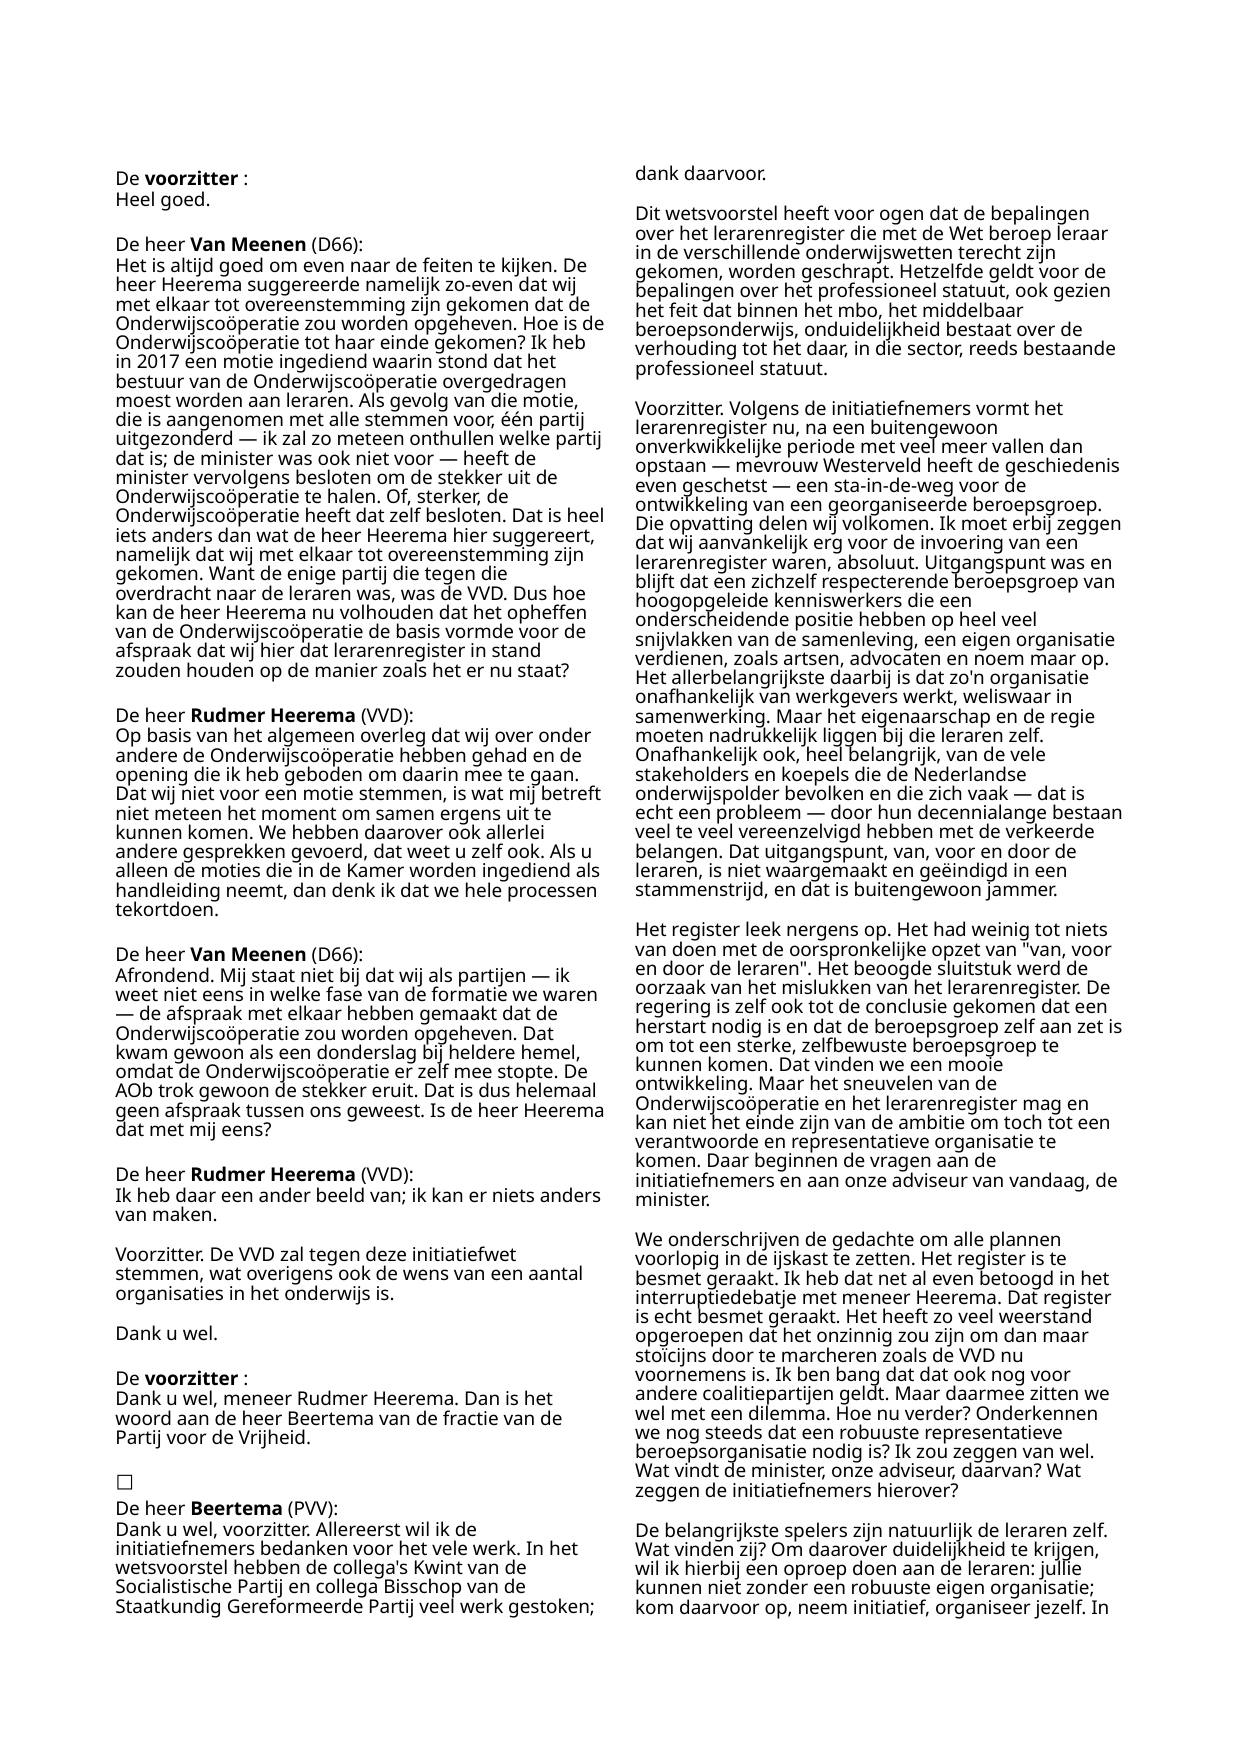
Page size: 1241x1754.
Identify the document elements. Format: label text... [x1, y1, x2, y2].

text We onderschrijven de gedachte om alle plannen voorlopig in de ijskast te zetten. Het register is te besmet geraakt. Ik heb dat net al even betoogd in het interruptiedebatje met meneer Heerema. Dat register is echt besmet geraakt. Het heeft zo veel weerstand opgeroepen dat het onzinnig zou zijn om dan maar stoïcijns door te marcheren zoals de VVD nu voornemens is. Ik ben bang dat dat ook nog voor andere coalitiepartijen geldt. Maar daarmee zitten we wel met een dilemma. Hoe nu verder? Onderkennen we nog steeds dat een robuuste representatieve beroepsorganisatie nodig is? Ik zou zeggen van wel. Wat vindt de minister, onze adviseur, daarvan? Wat zeggen de initiatiefnemers hierover? [635, 1231, 1125, 1501]
text Voorzitter. De VVD zal tegen deze initiatiefwet stemmen, wat overigens ook de wens van een aantal organisaties in het onderwijs is. [115, 1246, 605, 1304]
text Dank u wel, voorzitter. Allereerst wil ik de initiatiefnemers bedanken voor het vele werk. In het wetsvoorstel hebben de collega's Kwint van de Socialistische Partij en collega Bisschop van de Staatkundig Gereformeerde Partij veel werk gestoken; [115, 1521, 605, 1617]
text De heer Van Meenen (D66): [115, 941, 605, 967]
text Voorzitter. Volgens de initiatiefnemers vormt het lerarenregister nu, na een buitengewoon onverkwikkelijke periode met veel meer vallen dan opstaan — mevrouw Westerveld heeft de geschiedenis even geschetst — een sta-in-de-weg voor de ontwikkeling van een georganiseerde beroepsgroep. Die opvatting delen wij volkomen. Ik moet erbij zeggen dat wij aanvankelijk erg voor de invoering van een lerarenregister waren, absoluut. Uitgangspunt was en blijft dat een zichzelf respecterende beroepsgroep van hoogopgeleide kenniswerkers die een onderscheidende positie hebben op heel veel snijvlakken van de samenleving, een eigen organisatie verdienen, zoals artsen, advocaten en noem maar op. Het allerbelangrijkste daarbij is dat zo'n organisatie onafhankelijk van werkgevers werkt, weliswaar in samenwerking. Maar het eigenaarschap en de regie moeten nadrukkelijk liggen bij die leraren zelf. Onafhankelijk ook, heel belangrijk, van de vele stakeholders en koepels die de Nederlandse onderwijspolder bevolken en die zich vaak — dat is echt een probleem — door hun decennialange bestaan veel te veel vereenzelvigd hebben met de verkeerde belangen. Dat uitgangspunt, van, voor en door de leraren, is niet waargemaakt en geëindigd in een stammenstrijd, en dat is buitengewoon jammer. [635, 399, 1125, 901]
text Het is altijd goed om even naar de feiten te kijken. De heer Heerema suggereerde namelijk zo-even dat wij met elkaar tot overeenstemming zijn gekomen dat de Onderwijscoöperatie zou worden opgeheven. Hoe is de Onderwijscoöperatie tot haar einde gekomen? Ik heb in 2017 een motie ingediend waarin stond dat het bestuur van de Onderwijscoöperatie overgedragen moest worden aan leraren. Als gevolg van die motie, die is aangenomen met alle stemmen voor, één partij uitgezonderd — ik zal zo meteen onthullen welke partij dat is; de minister was ook niet voor — heeft de minister vervolgens besloten om de stekker uit de Onderwijscoöperatie te halen. Of, sterker, de Onderwijscoöperatie heeft dat zelf besloten. Dat is heel iets anders dan wat de heer Heerema hier suggereert, namelijk dat wij met elkaar tot overeenstemming zijn gekomen. Want de enige partij die tegen die overdracht naar de leraren was, was de VVD. Dus hoe kan de heer Heerema nu volhouden dat het opheffen van de Onderwijscoöperatie de basis vormde voor de afspraak dat wij hier dat lerarenregister in stand zouden houden op de manier zoals het er nu staat? [115, 257, 605, 681]
text De voorzitter : [115, 1365, 605, 1390]
text De heer Beertema (PVV): [115, 1495, 605, 1521]
text De voorzitter : [115, 165, 605, 191]
text Dank u wel, meneer Rudmer Heerema. Dan is het woord aan de heer Beertema van de fractie van de Partij voor de Vrijheid. [115, 1390, 605, 1448]
text De heer Rudmer Heerema (VVD): [115, 1161, 605, 1187]
text Afrondend. Mij staat niet bij dat wij als partijen — ik weet niet eens in welke fase van de formatie we waren — de afspraak met elkaar hebben gemaakt dat de Onderwijscoöperatie zou worden opgeheven. Dat kwam gewoon als een donderslag bij heldere hemel, omdat de Onderwijscoöperatie er zelf mee stopte. De AOb trok gewoon de stekker eruit. Dat is dus helemaal geen afspraak tussen ons geweest. Is de heer Heerema dat met mij eens? [115, 967, 605, 1140]
text ⬜ [115, 1469, 605, 1495]
text Het register leek nergens op. Het had weinig tot niets van doen met de oorspronkelijke opzet van "van, voor en door de leraren". Het beoogde sluitstuk werd de oorzaak van het mislukken van het lerarenregister. De regering is zelf ook tot de conclusie gekomen dat een herstart nodig is en dat de beroepsgroep zelf aan zet is om tot een sterke, zelfbewuste beroepsgroep te kunnen komen. Dat vinden we een mooie ontwikkeling. Maar het sneuvelen van de Onderwijscoöperatie en het lerarenregister mag en kan niet het einde zijn van de ambitie om toch tot een verantwoorde en representatieve organisatie te komen. Daar beginnen de vragen aan de initiatiefnemers en aan onze adviseur van vandaag, de minister. [635, 921, 1125, 1210]
text De heer Van Meenen (D66): [115, 231, 605, 257]
text De belangrijkste spelers zijn natuurlijk de leraren zelf. Wat vinden zij? Om daarover duidelijkheid te krijgen, wil ik hierbij een oproep doen aan de leraren: jullie kunnen niet zonder een robuuste eigen organisatie; kom daarvoor op, neem initiatief, organiseer jezelf. In [635, 1522, 1125, 1618]
text Dank u wel. [115, 1324, 605, 1344]
text De heer Rudmer Heerema (VVD): [115, 702, 605, 727]
text Heel goed. [115, 191, 605, 210]
text Dit wetsvoorstel heeft voor ogen dat de bepalingen over het lerarenregister die met de Wet beroep leraar in de verschillende onderwijswetten terecht zijn gekomen, worden geschrapt. Hetzelfde geldt voor de bepalingen over het professioneel statuut, ook gezien het feit dat binnen het mbo, het middelbaar beroepsonderwijs, onduidelijkheid bestaat over de verhouding tot het daar, in die sector, reeds bestaande professioneel statuut. [635, 205, 1125, 379]
text Ik heb daar een ander beeld van; ik kan er niets anders van maken. [115, 1187, 605, 1225]
text Op basis van het algemeen overleg dat wij over onder andere de Onderwijscoöperatie hebben gehad en de opening die ik heb geboden om daarin mee te gaan. Dat wij niet voor een motie stemmen, is wat mij betreft niet meteen het moment om samen ergens uit te kunnen komen. We hebben daarover ook allerlei andere gesprekken gevoerd, dat weet u zelf ook. Als u alleen de moties die in de Kamer worden ingediend als handleiding neemt, dan denk ik dat we hele processen tekortdoen. [115, 727, 605, 920]
text dank daarvoor. [635, 165, 1125, 184]
